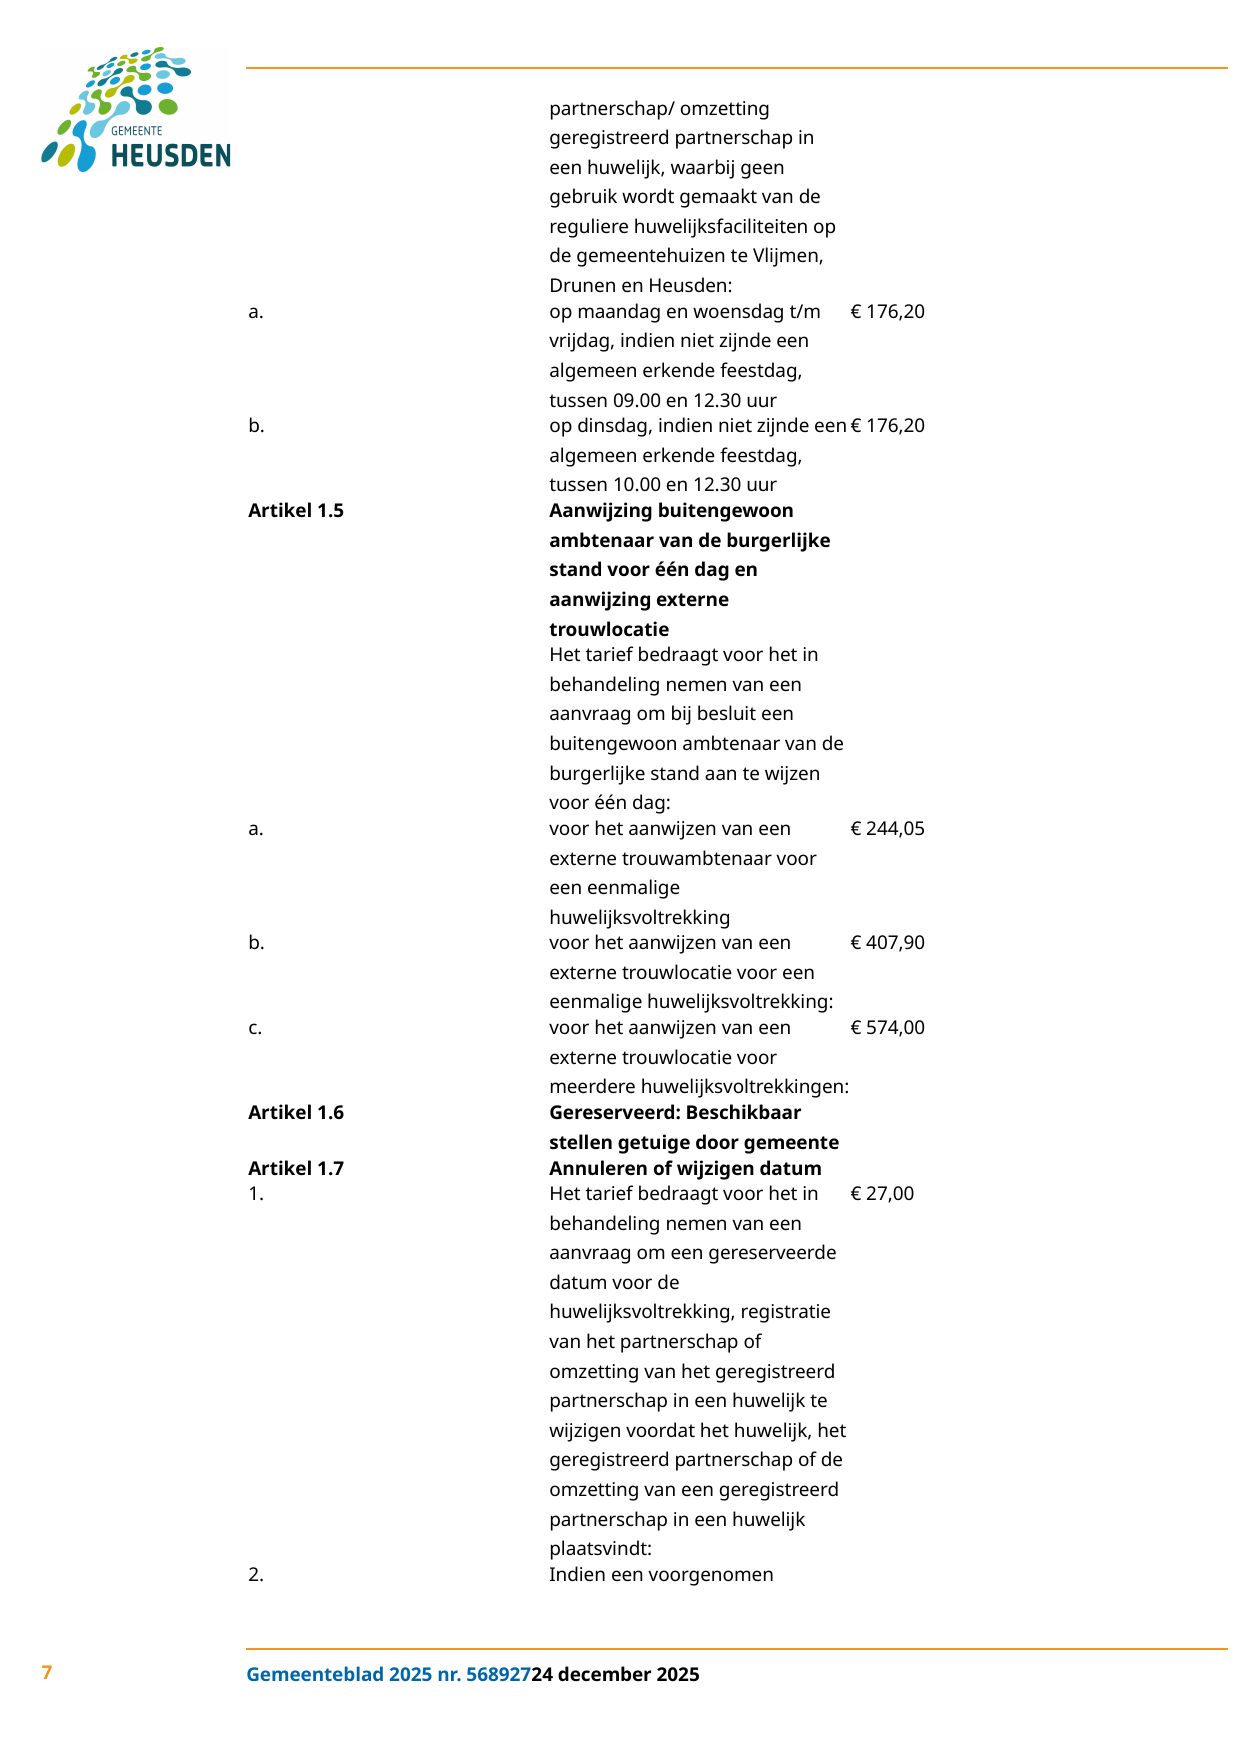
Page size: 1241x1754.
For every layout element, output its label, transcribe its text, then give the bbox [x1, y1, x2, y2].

table_cell c. [248, 1015, 549, 1099]
table_cell € 176,20 [850, 413, 1152, 497]
table_cell [850, 1561, 1152, 1587]
table_cell [850, 1155, 1152, 1180]
table_cell [850, 498, 1152, 641]
table_cell op maandag en woensdag t/m vrijdag, indien niet zijnde een algemeen erkende feestdag, tussen 09.00 en 12.30 uur [549, 298, 850, 412]
table_cell Het tarief bedraagt voor het in behandeling nemen van een aanvraag om een gereserveerde datum voor de huwelijksvoltrekking, registratie van het partnerschap of omzetting van het geregistreerd partnerschap in een huwelijk te wijzigen voordat het huwelijk, het geregistreerd partnerschap of de omzetting van een geregistreerd partnerschap in een huwelijk plaatsvindt: [549, 1180, 850, 1561]
table_cell b. [248, 930, 549, 1014]
table_cell € 176,20 [850, 298, 1152, 412]
table_cell b. [248, 413, 549, 497]
table_cell 2. [248, 1561, 549, 1587]
table_cell 1. [248, 1180, 549, 1561]
table_cell a. [248, 298, 549, 412]
table_cell op dinsdag, indien niet zijnde een algemeen erkende feestdag, tussen 10.00 en 12.30 uur [549, 413, 850, 497]
table_cell voor het aanwijzen van een externe trouwlocatie voor een eenmalige huwelijksvoltrekking: [549, 930, 850, 1014]
table_cell € 407,90 [850, 930, 1152, 1014]
table_cell Artikel 1.7 [248, 1155, 549, 1180]
table_cell Het tarief bedraagt voor het in behandeling nemen van een aanvraag om bij besluit een buitengewoon ambtenaar van de burgerlijke stand aan te wijzen voor één dag: [549, 641, 850, 815]
table_cell [850, 1099, 1152, 1155]
table_cell Artikel 1.6 [248, 1099, 549, 1155]
table_cell Gereserveerd: Beschikbaar stellen getuige door gemeente [549, 1099, 850, 1155]
table_cell [850, 95, 1152, 298]
table_cell Artikel 1.5 [248, 498, 549, 641]
table_cell Aanwijzing buitengewoon ambtenaar van de burgerlijke stand voor één dag en aanwijzing externe trouwlocatie [549, 498, 850, 641]
table_cell [248, 95, 549, 298]
table_cell [850, 641, 1152, 815]
table_cell Indien een voorgenomen [549, 1561, 850, 1587]
table_cell a. [248, 815, 549, 929]
table_cell € 574,00 [850, 1015, 1152, 1099]
table_cell voor het aanwijzen van een externe trouwlocatie voor meerdere huwelijksvoltrekkingen: [549, 1015, 850, 1099]
table_cell € 27,00 [850, 1180, 1152, 1561]
table_cell partnerschap/ omzetting geregistreerd partnerschap in een huwelijk, waarbij geen gebruik wordt gemaakt van de reguliere huwelijksfaciliteiten op de gemeentehuizen te Vlijmen, Drunen en Heusden: [549, 95, 850, 298]
picture [41, 47, 231, 172]
table_cell Annuleren of wijzigen datum [549, 1155, 850, 1180]
table_cell voor het aanwijzen van een externe trouwambtenaar voor een eenmalige huwelijksvoltrekking [549, 815, 850, 929]
table_cell € 244,05 [850, 815, 1152, 929]
table_cell [248, 641, 549, 815]
